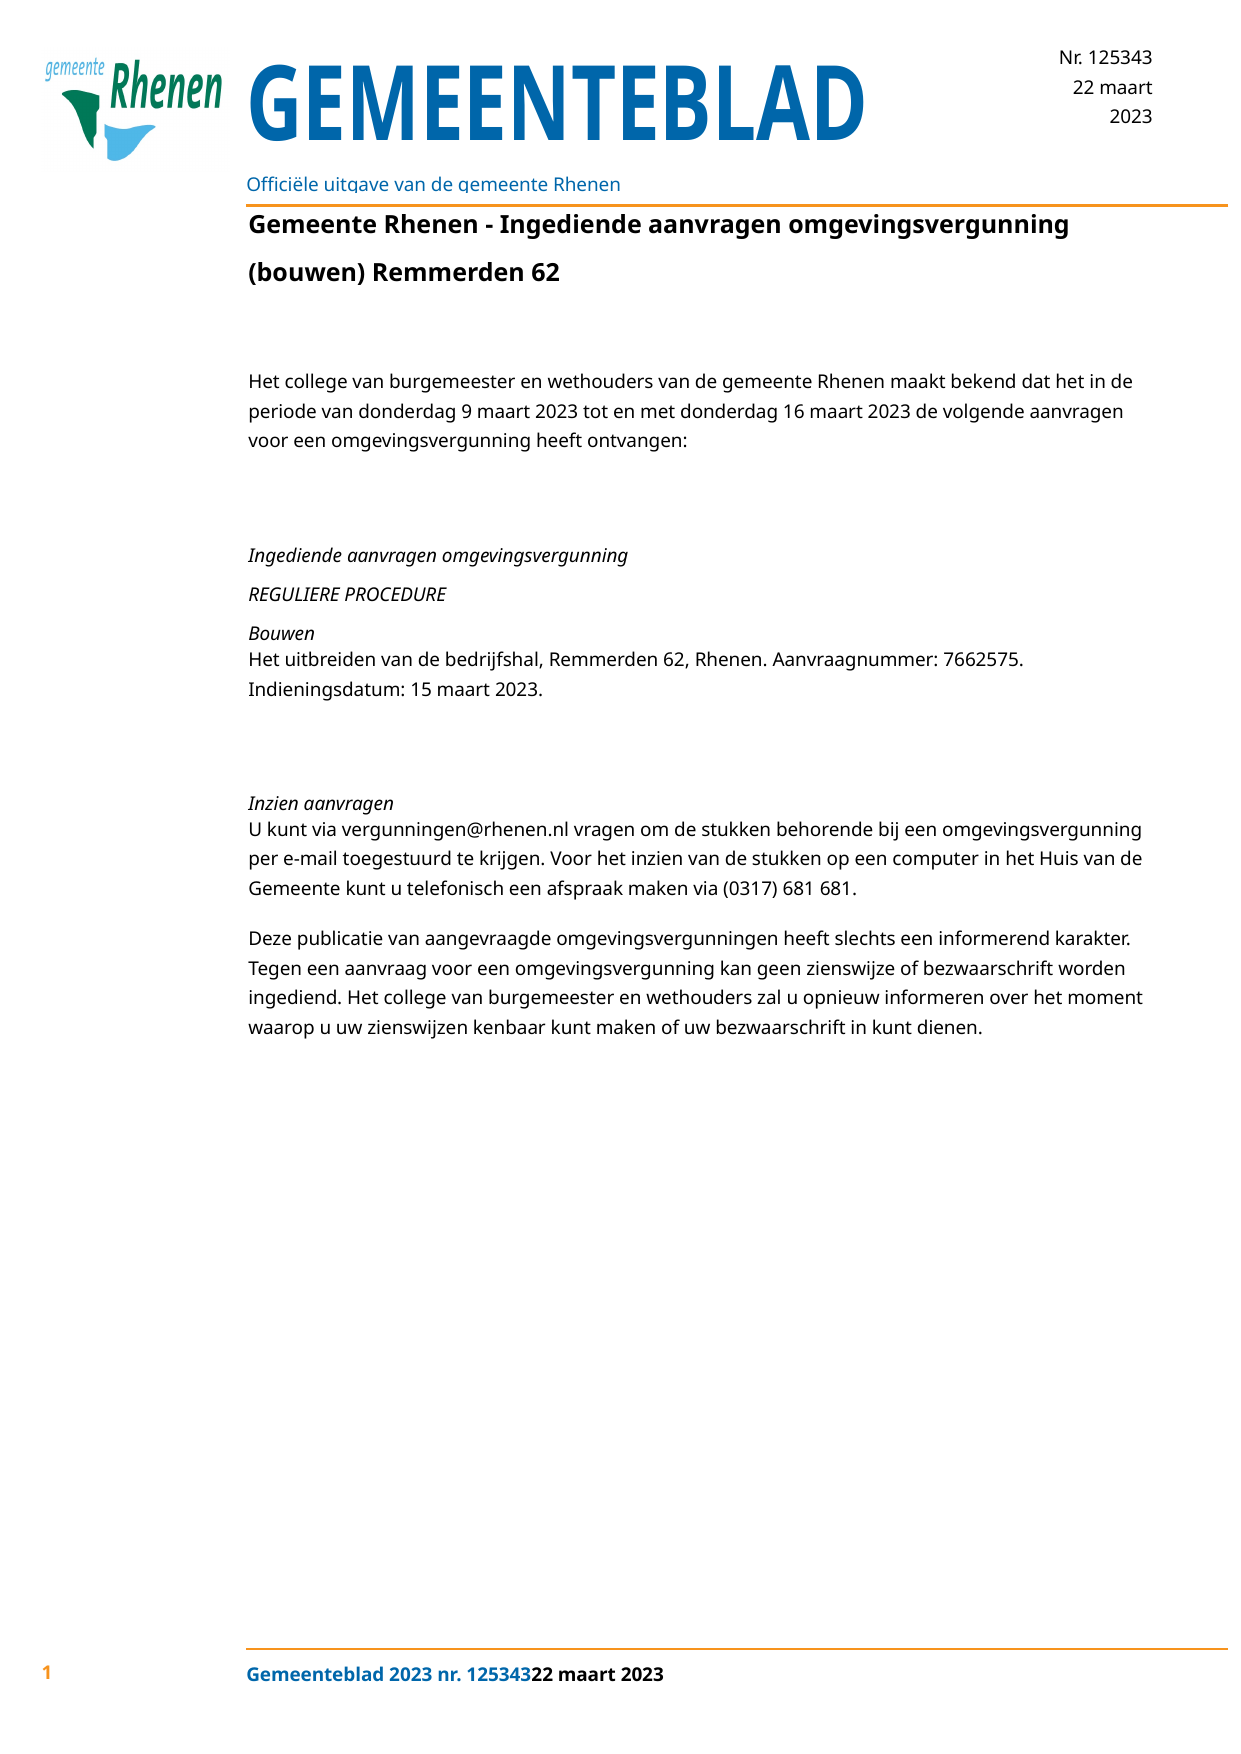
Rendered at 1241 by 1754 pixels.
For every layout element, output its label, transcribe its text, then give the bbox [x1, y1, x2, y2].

text Bouwen [248, 620, 1152, 646]
text Ingediende aanvragen omgevingsvergunning [248, 542, 1152, 568]
text REGULIERE PROCEDURE [248, 581, 1152, 607]
picture [41, 47, 231, 172]
text U kunt via vergunningen@rhenen.nl vragen om de stukken behorende bij een omgevingsvergunning per e-mail toegestuurd te krijgen. Voor het inzien van de stukken op een computer in het Huis van de Gemeente kunt u telefonisch een afspraak maken via (0317) 681 681. [248, 816, 1152, 901]
text Inzien aanvragen [248, 790, 1152, 816]
text Het uitbreiden van de bedrijfshal, Remmerden 62, Rhenen. Aanvraagnummer: 7662575. Indieningsdatum: 15 maart 2023. [248, 646, 1152, 701]
text Gemeente Rhenen - Ingediende aanvragen omgevingsvergunning (bouwen) Remmerden 62 [248, 207, 1152, 288]
text Het college van burgemeester en wethouders van de gemeente Rhenen maakt bekend dat het in de periode van donderdag 9 maart 2023 tot en met donderdag 16 maart 2023 de volgende aanvragen voor een omgevingsvergunning heeft ontvangen: [248, 368, 1152, 453]
text Deze publicatie van aangevraagde omgevingsvergunningen heeft slechts een informerend karakter. Tegen een aanvraag voor een omgevingsvergunning kan geen zienswijze of bezwaarschrift worden ingediend. Het college van burgemeester en wethouders zal u opnieuw informeren over het moment waarop u uw zienswijzen kenbaar kunt maken of uw bezwaarschrift in kunt dienen. [248, 925, 1152, 1040]
